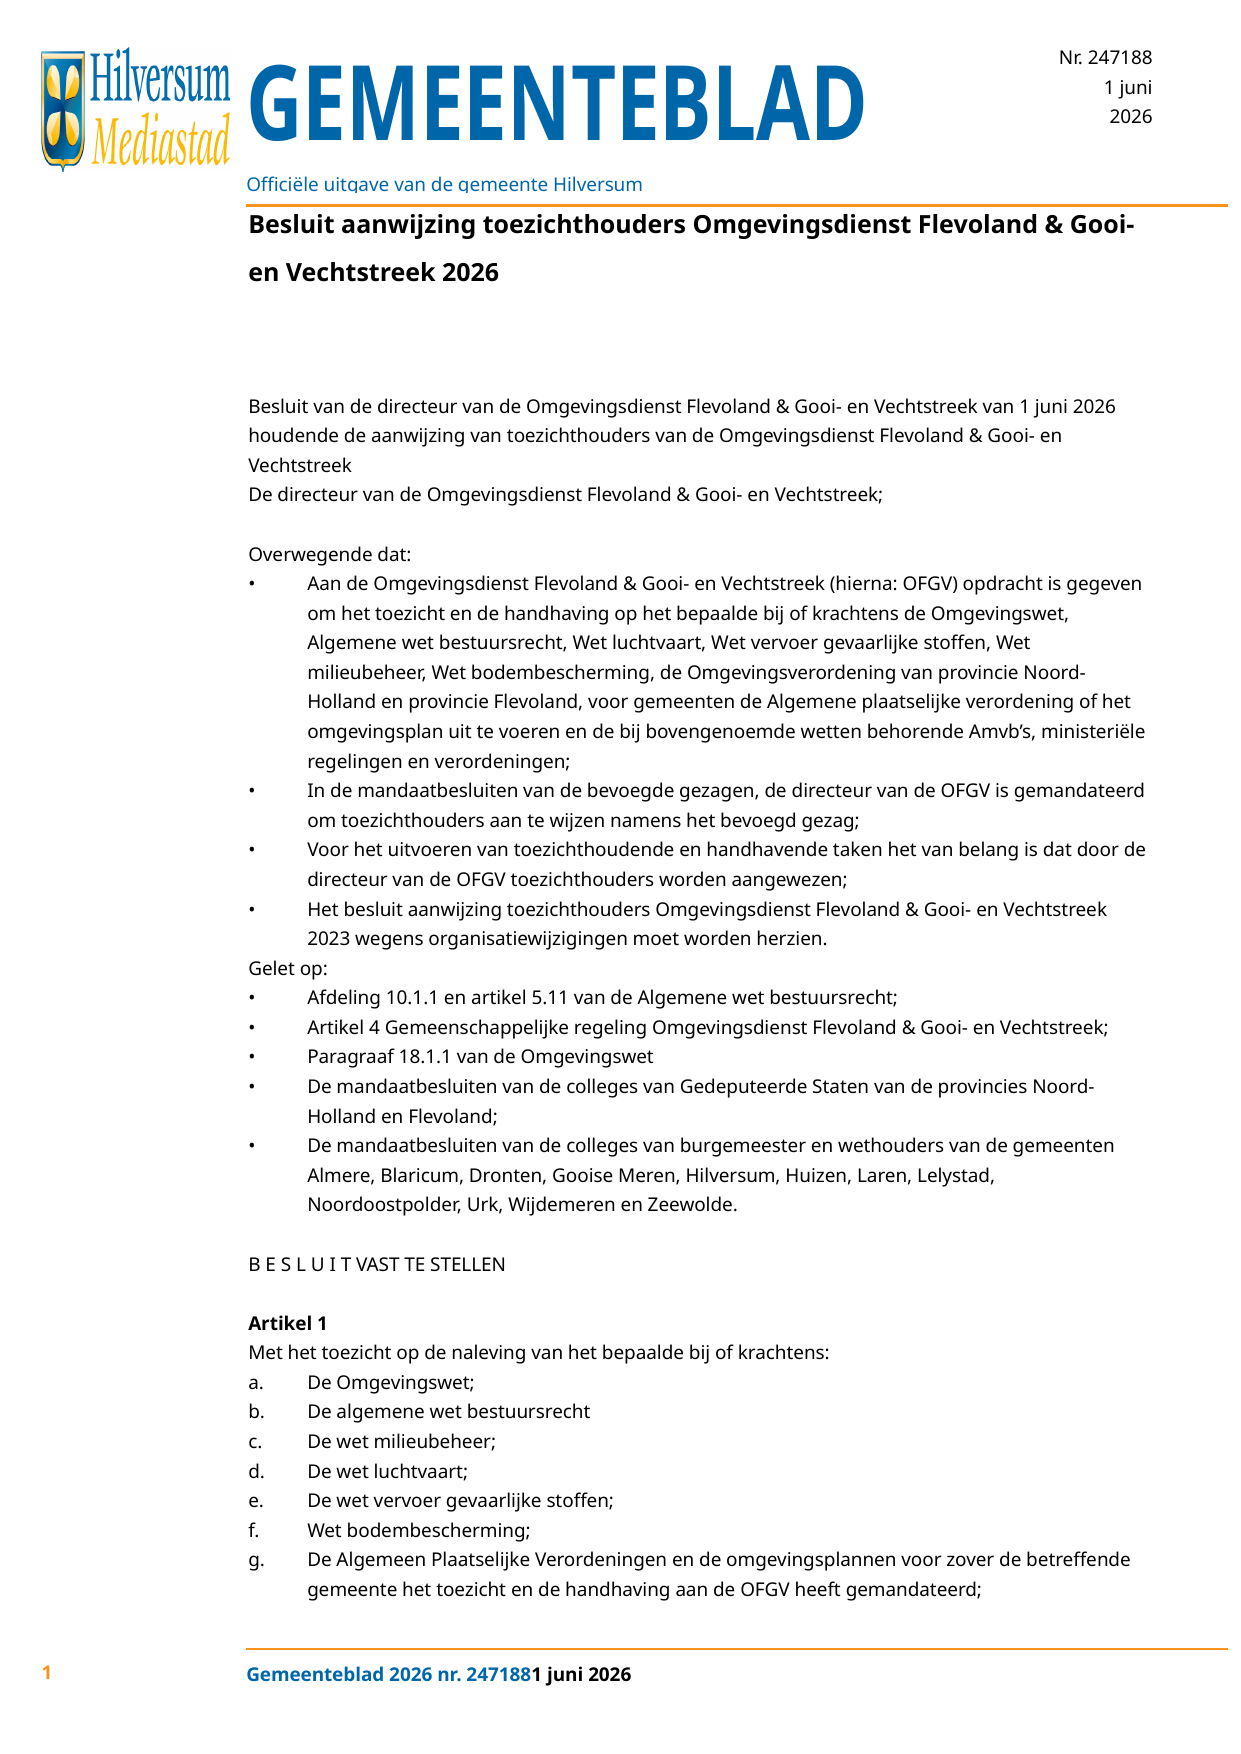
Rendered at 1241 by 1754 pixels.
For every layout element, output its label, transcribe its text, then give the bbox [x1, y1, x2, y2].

list De wet luchtvaart; [248, 1458, 1152, 1484]
list Artikel 4 Gemeenschappelijke regeling Omgevingsdienst Flevoland & Gooi- en Vechtstreek; [248, 1014, 1152, 1040]
list Wet bodembescherming; [248, 1517, 1152, 1543]
list Voor het uitvoeren van toezichthoudende en handhavende taken het van belang is dat door de directeur van de OFGV toezichthouders worden aangewezen; [248, 837, 1152, 892]
list Afdeling 10.1.1 en artikel 5.11 van de Algemene wet bestuursrecht; [248, 984, 1152, 1010]
list De algemene wet bestuursrecht [248, 1399, 1152, 1424]
text Gelet op: [248, 955, 1152, 981]
text De directeur van de Omgevingsdienst Flevoland & Gooi- en Vechtstreek; [248, 482, 1152, 507]
list De wet vervoer gevaarlijke stoffen; [248, 1487, 1152, 1513]
picture [41, 47, 231, 172]
text Besluit aanwijzing toezichthouders Omgevingsdienst Flevoland & Gooi- en Vechtstreek 2026 [248, 207, 1152, 288]
list De mandaatbesluiten van de colleges van burgemeester en wethouders van de gemeenten Almere, Blaricum, Dronten, Gooise Meren, Hilversum, Huizen, Laren, Lelystad, Noordoostpolder, Urk, Wijdemeren en Zeewolde. [248, 1132, 1152, 1217]
list In de mandaatbesluiten van de bevoegde gezagen, de directeur van de OFGV is gemandateerd om toezichthouders aan te wijzen namens het bevoegd gezag; [248, 777, 1152, 833]
list Paragraaf 18.1.1 van de Omgevingswet [248, 1044, 1152, 1069]
list De Algemeen Plaatselijke Verordeningen en de omgevingsplannen voor zover de betreffende gemeente het toezicht en de handhaving aan de OFGV heeft gemandateerd; [248, 1547, 1152, 1602]
list Aan de Omgevingsdienst Flevoland & Gooi- en Vechtstreek (hierna: OFGV) opdracht is gegeven om het toezicht en de handhaving op het bepaalde bij of krachtens de Omgevingswet, Algemene wet bestuursrecht, Wet luchtvaart, Wet vervoer gevaarlijke stoffen, Wet milieubeheer, Wet bodembescherming, de Omgevingsverordening van provincie Noord-Holland en provincie Flevoland, voor gemeenten de Algemene plaatselijke verordening of het omgevingsplan uit te voeren en de bij bovengenoemde wetten behorende Amvb’s, ministeriële regelingen en verordeningen; [248, 570, 1152, 774]
text Artikel 1 [248, 1310, 1152, 1336]
list De wet milieubeheer; [248, 1428, 1152, 1454]
list De mandaatbesluiten van de colleges van Gedeputeerde Staten van de provincies Noord-Holland en Flevoland; [248, 1073, 1152, 1129]
list Het besluit aanwijzing toezichthouders Omgevingsdienst Flevoland & Gooi- en Vechtstreek 2023 wegens organisatiewijzigingen moet worden herzien. [248, 896, 1152, 951]
text Met het toezicht op de naleving van het bepaalde bij of krachtens: [248, 1339, 1152, 1365]
list De Omgevingswet; [248, 1369, 1152, 1395]
text Overwegende dat: [248, 541, 1152, 567]
text B E S L U I T VAST TE STELLEN [248, 1251, 1152, 1277]
text Besluit van de directeur van de Omgevingsdienst Flevoland & Gooi- en Vechtstreek van 1 juni 2026 houdende de aanwijzing van toezichthouders van de Omgevingsdienst Flevoland & Gooi- en Vechtstreek [248, 393, 1152, 478]
